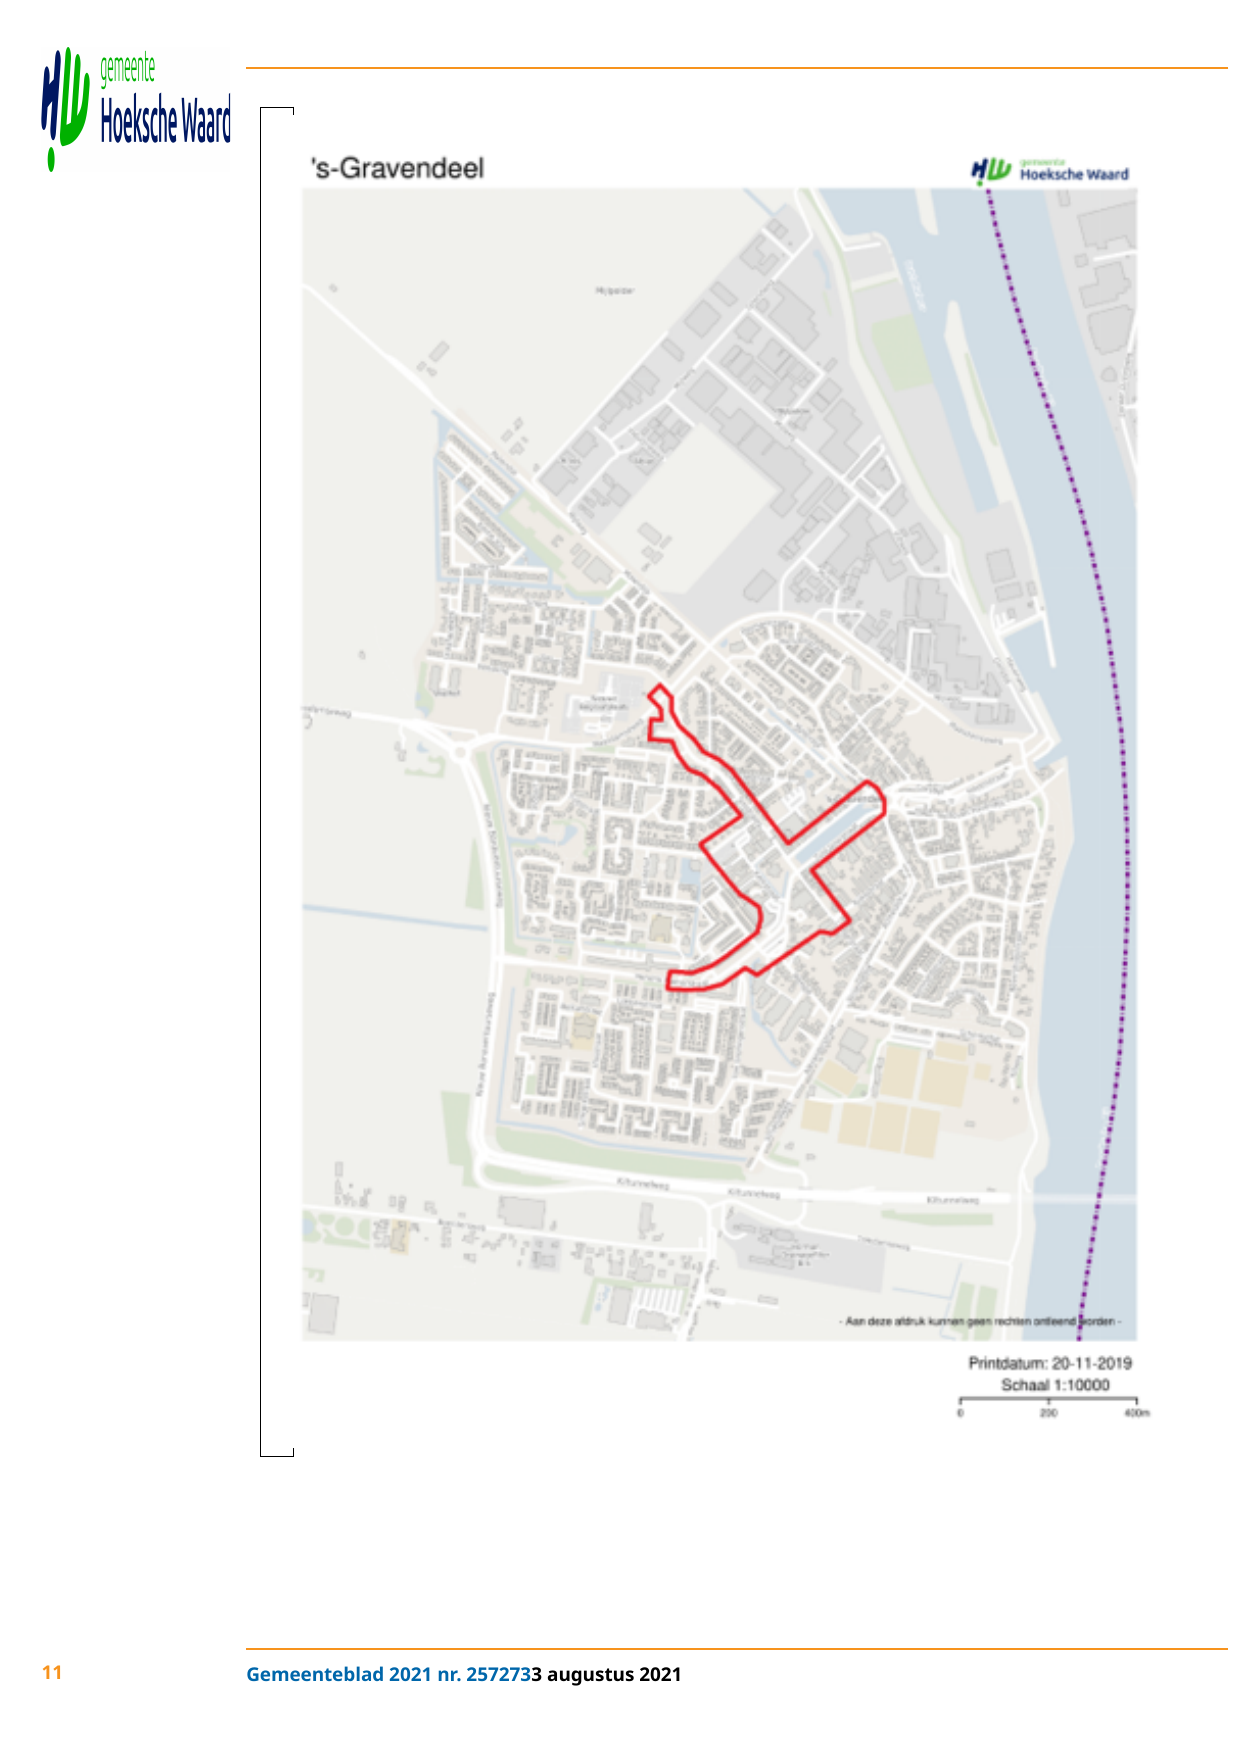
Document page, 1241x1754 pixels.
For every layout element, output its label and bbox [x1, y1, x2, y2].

picture [268, 115, 1173, 1448]
picture [41, 47, 231, 172]
